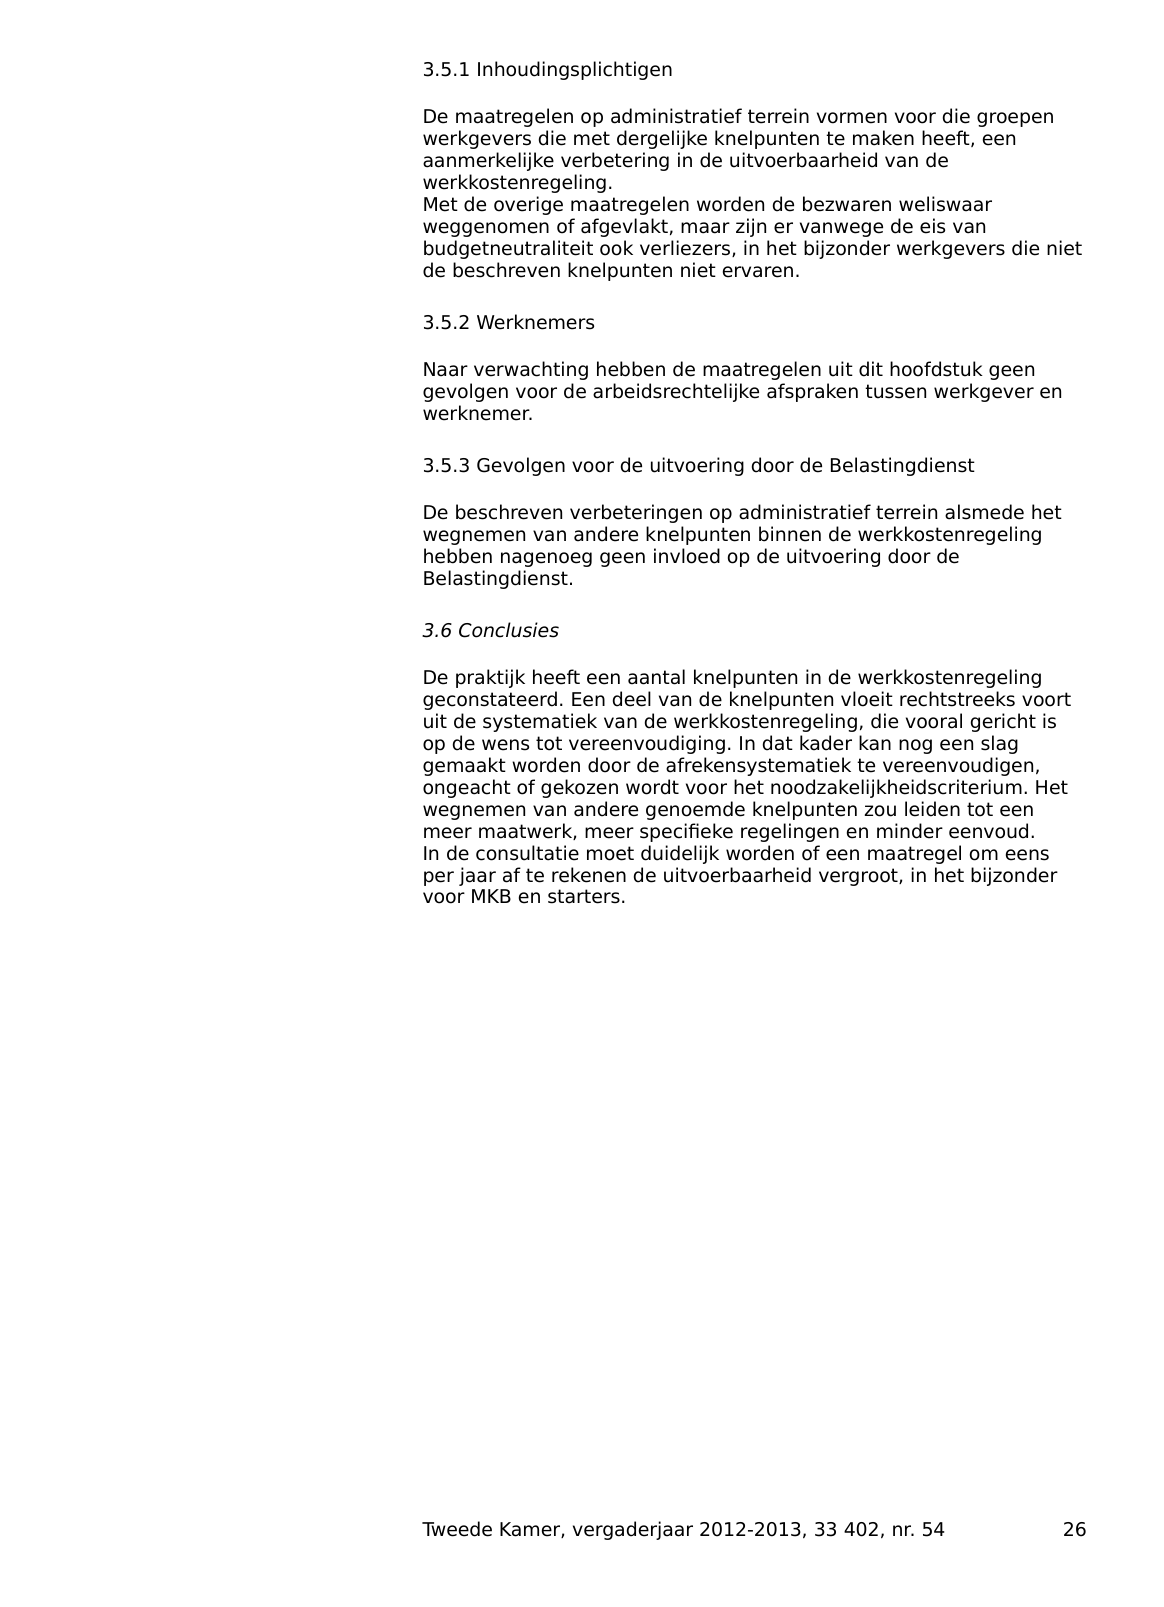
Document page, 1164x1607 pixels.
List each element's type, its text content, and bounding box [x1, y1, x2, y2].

subtitle 3.5.2 Werknemers [422, 312, 1087, 334]
text De praktijk heeft een aantal knelpunten in de werkkostenregeling geconstateerd. Een deel van de knelpunten vloeit rechtstreeks voort uit de systematiek van de werkkostenregeling, die vooral gericht is op de wens tot vereenvoudiging. In dat kader kan nog een slag gemaakt worden door de afrekensystematiek te vereenvoudigen, ongeacht of gekozen wordt voor het noodzakelijkheidscriterium. Het wegnemen van andere genoemde knelpunten zou leiden tot een meer maatwerk, meer specifieke regelingen en minder eenvoud. [422, 667, 1087, 842]
subtitle 3.5.3 Gevolgen voor de uitvoering door de Belastingdienst [422, 455, 1087, 477]
text De maatregelen op administratief terrein vormen voor die groepen werkgevers die met dergelijke knelpunten te maken heeft, een aanmerkelijke verbetering in de uitvoerbaarheid van de werkkostenregeling. [422, 106, 1087, 194]
text De beschreven verbeteringen op administratief terrein alsmede het wegnemen van andere knelpunten binnen de werkkostenregeling hebben nagenoeg geen invloed op de uitvoering door de Belastingdienst. [422, 502, 1087, 590]
subtitle 3.6 Conclusies [422, 620, 1087, 642]
text Met de overige maatregelen worden de bezwaren weliswaar weggenomen of afgevlakt, maar zijn er vanwege de eis van budgetneutraliteit ook verliezers, in het bijzonder werkgevers die niet de beschreven knelpunten niet ervaren. [422, 194, 1087, 282]
text In de consultatie moet duidelijk worden of een maatregel om eens per jaar af te rekenen de uitvoerbaarheid vergroot, in het bijzonder voor MKB en starters. [422, 842, 1087, 908]
text Naar verwachting hebben de maatregelen uit dit hoofdstuk geen gevolgen voor de arbeidsrechtelijke afspraken tussen werkgever en werknemer. [422, 359, 1087, 425]
subtitle 3.5.1 Inhoudingsplichtigen [422, 59, 1087, 81]
